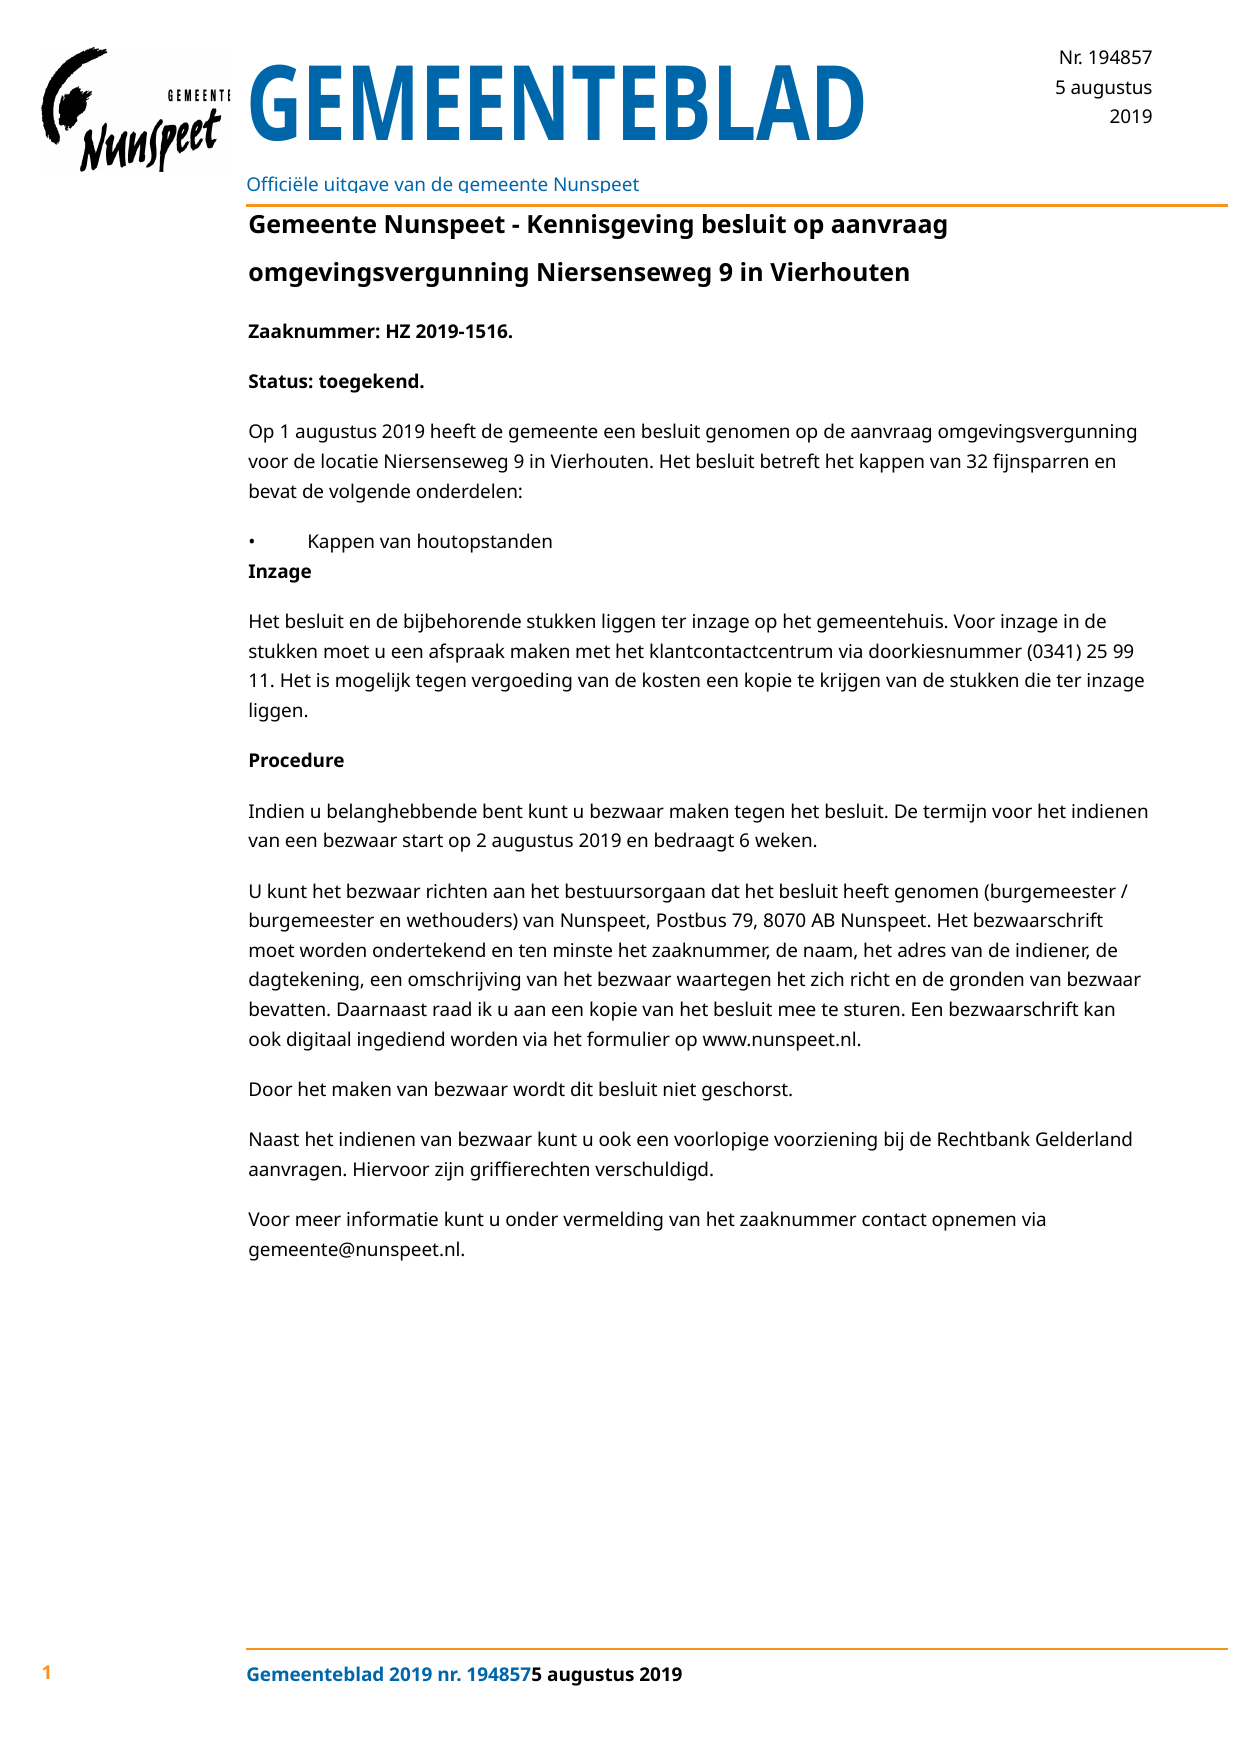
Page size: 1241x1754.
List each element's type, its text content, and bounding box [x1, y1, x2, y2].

list Kappen van houtopstanden [248, 528, 1152, 554]
text Zaaknummer: HZ 2019-1516. [248, 318, 1152, 344]
text Voor meer informatie kunt u onder vermelding van het zaaknummer contact opnemen via gemeente@nunspeet.nl. [248, 1207, 1152, 1262]
picture [41, 47, 231, 172]
text U kunt het bezwaar richten aan het bestuursorgaan dat het besluit heeft genomen (burgemeester / burgemeester en wethouders) van Nunspeet, Postbus 79, 8070 AB Nunspeet. Het bezwaarschrift moet worden ondertekend en ten minste het zaaknummer, de naam, het adres van de indiener, de dagtekening, een omschrijving van het bezwaar waartegen het zich richt en de gronden van bezwaar bevatten. Daarnaast raad ik u aan een kopie van het besluit mee te sturen. Een bezwaarschrift kan ook digitaal ingediend worden via het formulier op www.nunspeet.nl. [248, 878, 1152, 1052]
text Status: toegekend. [248, 368, 1152, 394]
text Gemeente Nunspeet - Kennisgeving besluit op aanvraag omgevingsvergunning Niersenseweg 9 in Vierhouten [248, 207, 1152, 288]
text Door het maken van bezwaar wordt dit besluit niet geschorst. [248, 1076, 1152, 1102]
text Naast het indienen van bezwaar kunt u ook een voorlopige voorziening bij de Rechtbank Gelderland aanvragen. Hiervoor zijn griffierechten verschuldigd. [248, 1127, 1152, 1182]
text Indien u belanghebbende bent kunt u bezwaar maken tegen het besluit. De termijn voor het indienen van een bezwaar start op 2 augustus 2019 en bedraagt 6 weken. [248, 798, 1152, 853]
text Inzage [248, 558, 1152, 584]
text Het besluit en de bijbehorende stukken liggen ter inzage op het gemeentehuis. Voor inzage in de stukken moet u een afspraak maken met het klantcontactcentrum via doorkiesnummer (0341) 25 99 11. Het is mogelijk tegen vergoeding van de kosten een kopie te krijgen van de stukken die ter inzage liggen. [248, 608, 1152, 723]
text Procedure [248, 747, 1152, 773]
text Op 1 augustus 2019 heeft de gemeente een besluit genomen op de aanvraag omgevingsvergunning voor de locatie Niersenseweg 9 in Vierhouten. Het besluit betreft het kappen van 32 fijnsparren en bevat de volgende onderdelen: [248, 419, 1152, 504]
